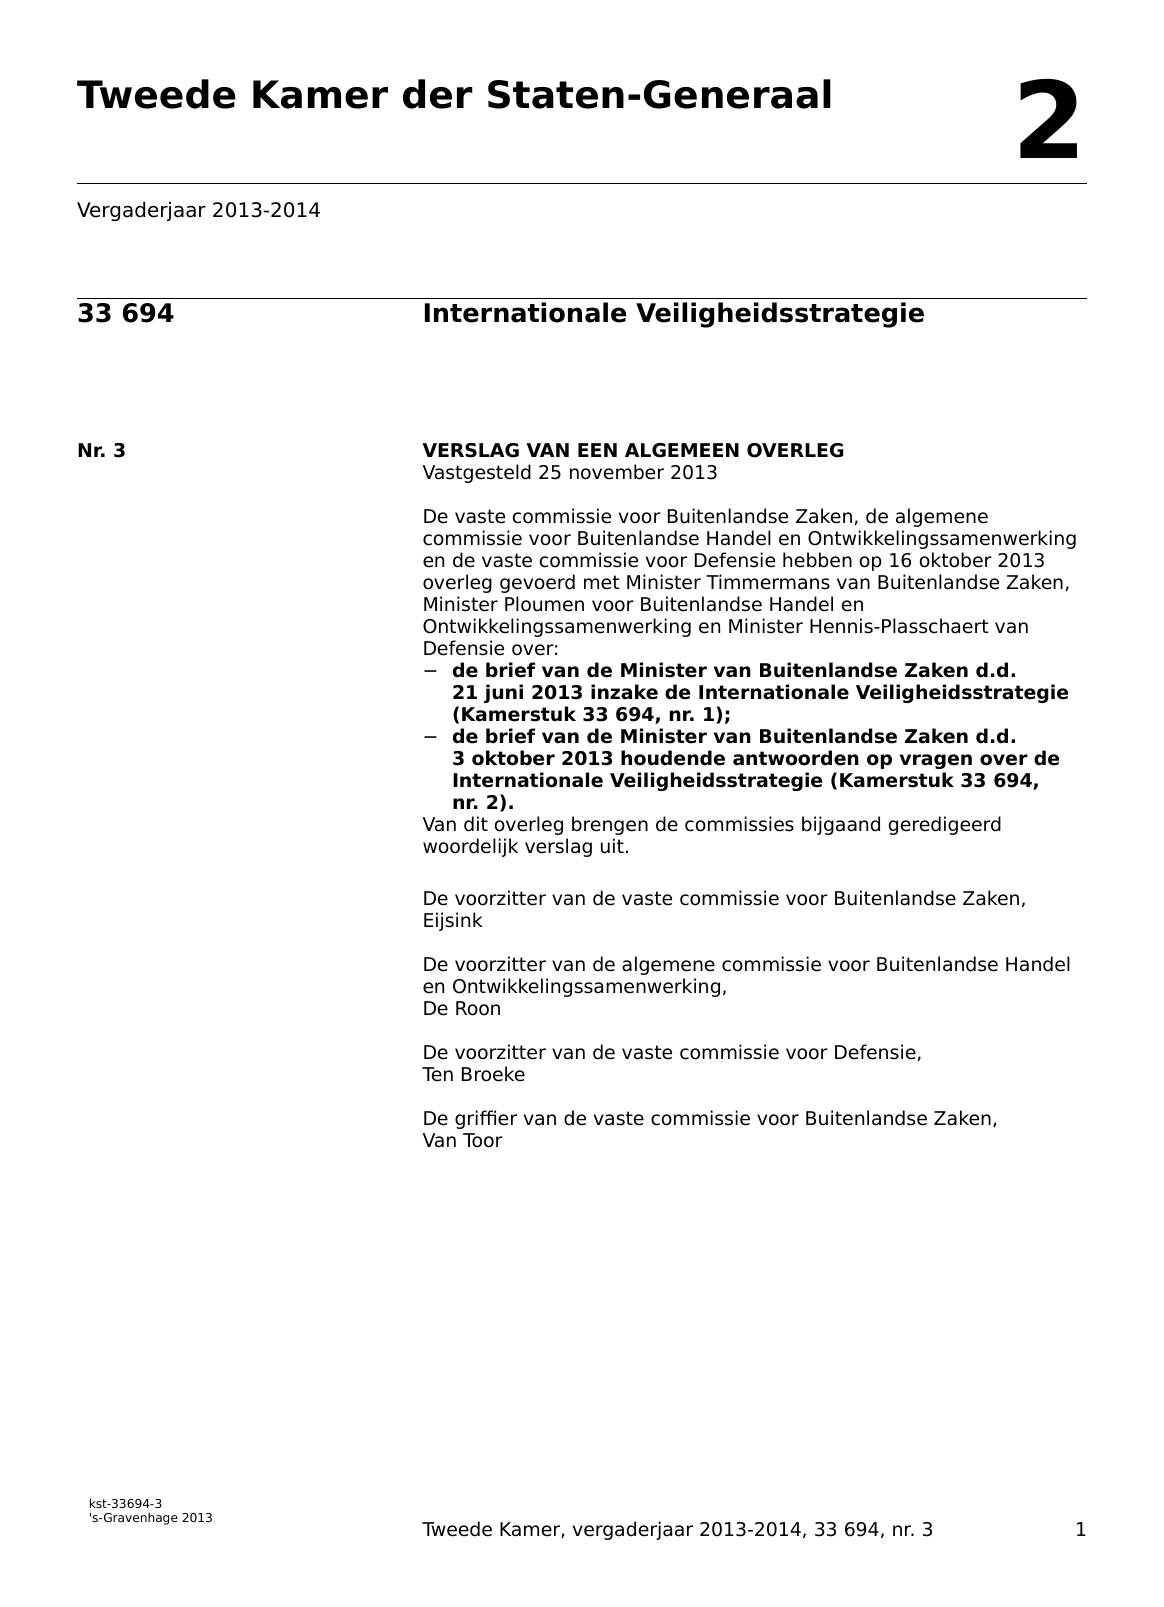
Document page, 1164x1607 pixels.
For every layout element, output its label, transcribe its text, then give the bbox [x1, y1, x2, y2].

text De griffier van de vaste commissie voor Buitenlandse Zaken, Van Toor [422, 1108, 1087, 1152]
table_header 2 [886, 59, 1087, 183]
subtitle 33 694 Internationale Veiligheidsstrategie [77, 299, 1087, 329]
subtitle Nr. 3 VERSLAG VAN EEN ALGEMEEN OVERLEG [77, 440, 1087, 462]
text De voorzitter van de vaste commissie voor Defensie, Ten Broeke [422, 1042, 1087, 1086]
text − de brief van de Minister van Buitenlandse Zaken d.d. 3 oktober 2013 houdende antwoorden op vragen over de Internationale Veiligheidsstrategie (Kamerstuk 33 694, nr. 2). [422, 726, 1087, 813]
text Van dit overleg brengen de commissies bijgaand geredigeerd woordelijk verslag uit. [422, 813, 1087, 857]
text kst-33694-3 [88, 1497, 323, 1511]
text De voorzitter van de algemene commissie voor Buitenlandse Handel en Ontwikkelingssamenwerking, De Roon [422, 954, 1087, 1019]
table_cell Vergaderjaar 2013-2014 [77, 184, 1087, 298]
text De vaste commissie voor Buitenlandse Zaken, de algemene commissie voor Buitenlandse Handel en Ontwikkelingssamenwerking en de vaste commissie voor Defensie hebben op 16 oktober 2013 overleg gevoerd met Minister Timmermans van Buitenlandse Zaken, Minister Ploumen voor Buitenlandse Handel en Ontwikkelingssamenwerking en Minister Hennis-Plasschaert van Defensie over: [422, 506, 1087, 660]
text − de brief van de Minister van Buitenlandse Zaken d.d. 21 juni 2013 inzake de Internationale Veiligheidsstrategie (Kamerstuk 33 694, nr. 1); [422, 660, 1087, 726]
text Vastgesteld 25 november 2013 [422, 462, 1087, 484]
table_header Tweede Kamer der Staten-Generaal [77, 59, 886, 183]
text 's-Gravenhage 2013 [88, 1511, 323, 1525]
text De voorzitter van de vaste commissie voor Buitenlandse Zaken, Eijsink [422, 887, 1087, 931]
